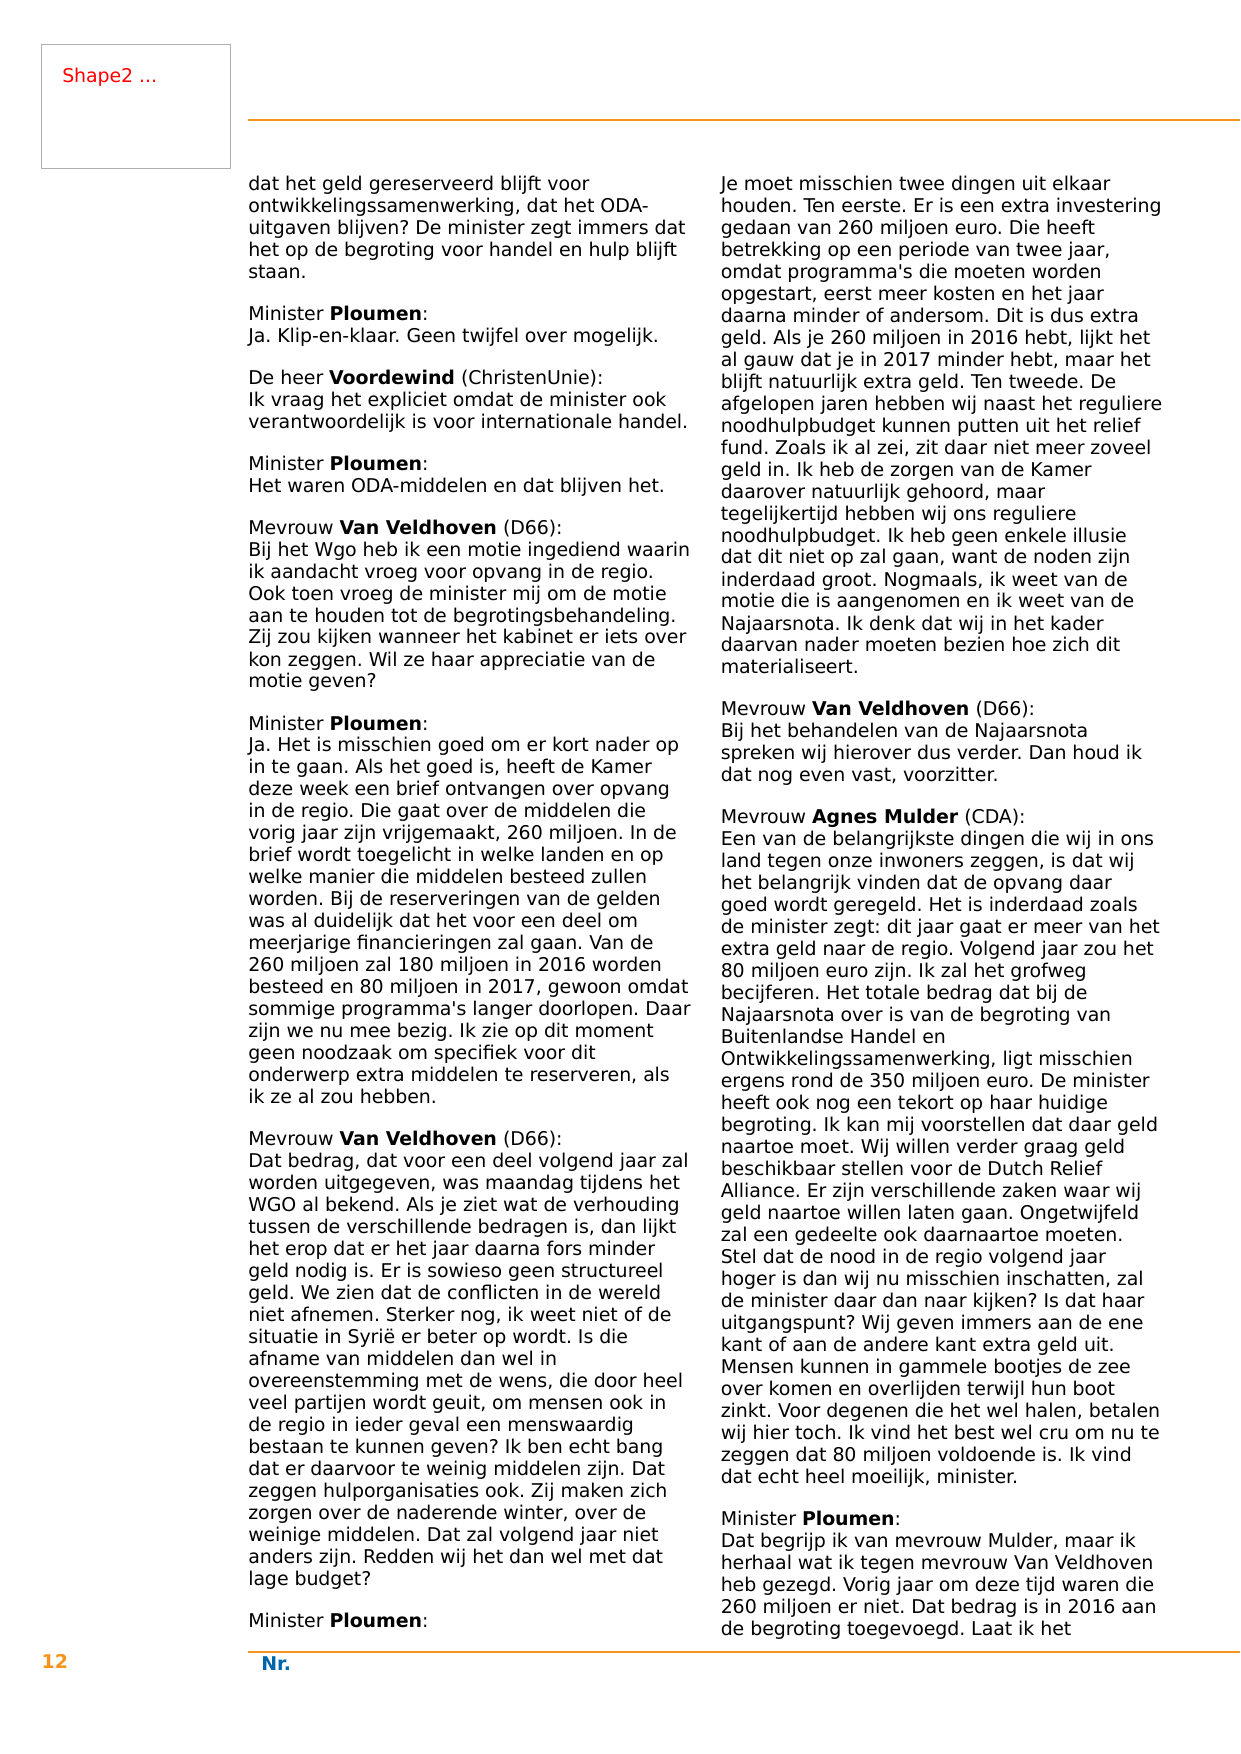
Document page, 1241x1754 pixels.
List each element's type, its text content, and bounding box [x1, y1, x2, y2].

text Een van de belangrijkste dingen die wij in ons land tegen onze inwoners zeggen, is dat wij het belangrijk vinden dat de opvang daar goed wordt geregeld. Het is inderdaad zoals de minister zegt: dit jaar gaat er meer van het extra geld naar de regio. Volgend jaar zou het 80 miljoen euro zijn. Ik zal het grofweg becijferen. Het totale bedrag dat bij de Najaarsnota over is van de begroting van Buitenlandse Handel en Ontwikkelingssamenwerking, ligt misschien ergens rond de 350 miljoen euro. De minister heeft ook nog een tekort op haar huidige begroting. Ik kan mij voorstellen dat daar geld naartoe moet. Wij willen verder graag geld beschikbaar stellen voor de Dutch Relief Alliance. Er zijn verschillende zaken waar wij geld naartoe willen laten gaan. Ongetwijfeld zal een gedeelte ook daarnaartoe moeten. Stel dat de nood in de regio volgend jaar hoger is dan wij nu misschien inschatten, zal de minister daar dan naar kijken? Is dat haar uitgangspunt? Wij geven immers aan de ene kant of aan de andere kant extra geld uit. Mensen kunnen in gammele bootjes de zee over komen en overlijden terwijl hun boot zinkt. Voor degenen die het wel halen, betalen wij hier toch. Ik vind het best wel cru om nu te zeggen dat 80 miljoen voldoende is. Ik vind dat echt heel moeilijk, minister. [721, 828, 1163, 1488]
text dat het geld gereserveerd blijft voor ontwikkelingssamenwerking, dat het ODA-uitgaven blijven? De minister zegt immers dat het op de begroting voor handel en hulp blijft staan. [248, 173, 691, 283]
text Minister Ploumen: [721, 1508, 1163, 1529]
text Ja. Het is misschien goed om er kort nader op in te gaan. Als het goed is, heeft de Kamer deze week een brief ontvangen over opvang in de regio. Die gaat over de middelen die vorig jaar zijn vrijgemaakt, 260 miljoen. In de brief wordt toegelicht in welke landen en op welke manier die middelen besteed zullen worden. Bij de reserveringen van de gelden was al duidelijk dat het voor een deel om meerjarige financieringen zal gaan. Van de 260 miljoen zal 180 miljoen in 2016 worden besteed en 80 miljoen in 2017, gewoon omdat sommige programma's langer doorlopen. Daar zijn we nu mee bezig. Ik zie op dit moment geen noodzaak om specifiek voor dit onderwerp extra middelen te reserveren, als ik ze al zou hebben. [248, 734, 691, 1108]
text De heer Voordewind (ChristenUnie): [248, 367, 691, 389]
text Minister Ploumen: [248, 1609, 691, 1632]
text Mevrouw Van Veldhoven (D66): [721, 698, 1163, 720]
text Bij het Wgo heb ik een motie ingediend waarin ik aandacht vroeg voor opvang in de regio. Ook toen vroeg de minister mij om de motie aan te houden tot de begrotingsbehandeling. Zij zou kijken wanneer het kabinet er iets over kon zeggen. Wil ze haar appreciatie van de motie geven? [248, 538, 691, 692]
text Mevrouw Agnes Mulder (CDA): [721, 806, 1163, 828]
text Mevrouw Van Veldhoven (D66): [248, 517, 691, 538]
text Bij het behandelen van de Najaarsnota spreken wij hierover dus verder. Dan houd ik dat nog even vast, voorzitter. [721, 720, 1163, 786]
text Minister Ploumen: [248, 712, 691, 734]
text Ja. Klip-en-klaar. Geen twijfel over mogelijk. [248, 325, 691, 347]
text Dat begrijp ik van mevrouw Mulder, maar ik herhaal wat ik tegen mevrouw Van Veldhoven heb gezegd. Vorig jaar om deze tijd waren die 260 miljoen er niet. Dat bedrag is in 2016 aan de begroting toegevoegd. Laat ik het [721, 1529, 1163, 1639]
text Ik vraag het expliciet omdat de minister ook verantwoordelijk is voor internationale handel. [248, 389, 691, 433]
text Je moet misschien twee dingen uit elkaar houden. Ten eerste. Er is een extra investering gedaan van 260 miljoen euro. Die heeft betrekking op een periode van twee jaar, omdat programma's die moeten worden opgestart, eerst meer kosten en het jaar daarna minder of andersom. Dit is dus extra geld. Als je 260 miljoen in 2016 hebt, lijkt het al gauw dat je in 2017 minder hebt, maar het blijft natuurlijk extra geld. Ten tweede. De afgelopen jaren hebben wij naast het reguliere noodhulpbudget kunnen putten uit het relief fund. Zoals ik al zei, zit daar niet meer zoveel geld in. Ik heb de zorgen van de Kamer daarover natuurlijk gehoord, maar tegelijkertijd hebben wij ons reguliere noodhulpbudget. Ik heb geen enkele illusie dat dit niet op zal gaan, want de noden zijn inderdaad groot. Nogmaals, ik weet van de motie die is aangenomen en ik weet van de Najaarsnota. Ik denk dat wij in het kader daarvan nader moeten bezien hoe zich dit materialiseert. [721, 173, 1163, 678]
text Minister Ploumen: [248, 303, 691, 325]
text Het waren ODA-middelen en dat blijven het. [248, 474, 691, 497]
text Mevrouw Van Veldhoven (D66): [248, 1128, 691, 1150]
text Dat bedrag, dat voor een deel volgend jaar zal worden uitgegeven, was maandag tijdens het WGO al bekend. Als je ziet wat de verhouding tussen de verschillende bedragen is, dan lijkt het erop dat er het jaar daarna fors minder geld nodig is. Er is sowieso geen structureel geld. We zien dat de conflicten in de wereld niet afnemen. Sterker nog, ik weet niet of de situatie in Syrië er beter op wordt. Is die afname van middelen dan wel in overeenstemming met de wens, die door heel veel partijen wordt geuit, om mensen ook in de regio in ieder geval een menswaardig bestaan te kunnen geven? Ik ben echt bang dat er daarvoor te weinig middelen zijn. Dat zeggen hulporganisaties ook. Zij maken zich zorgen over de naderende winter, over de weinige middelen. Dat zal volgend jaar niet anders zijn. Redden wij het dan wel met dat lage budget? [248, 1150, 691, 1589]
text Minister Ploumen: [248, 453, 691, 474]
